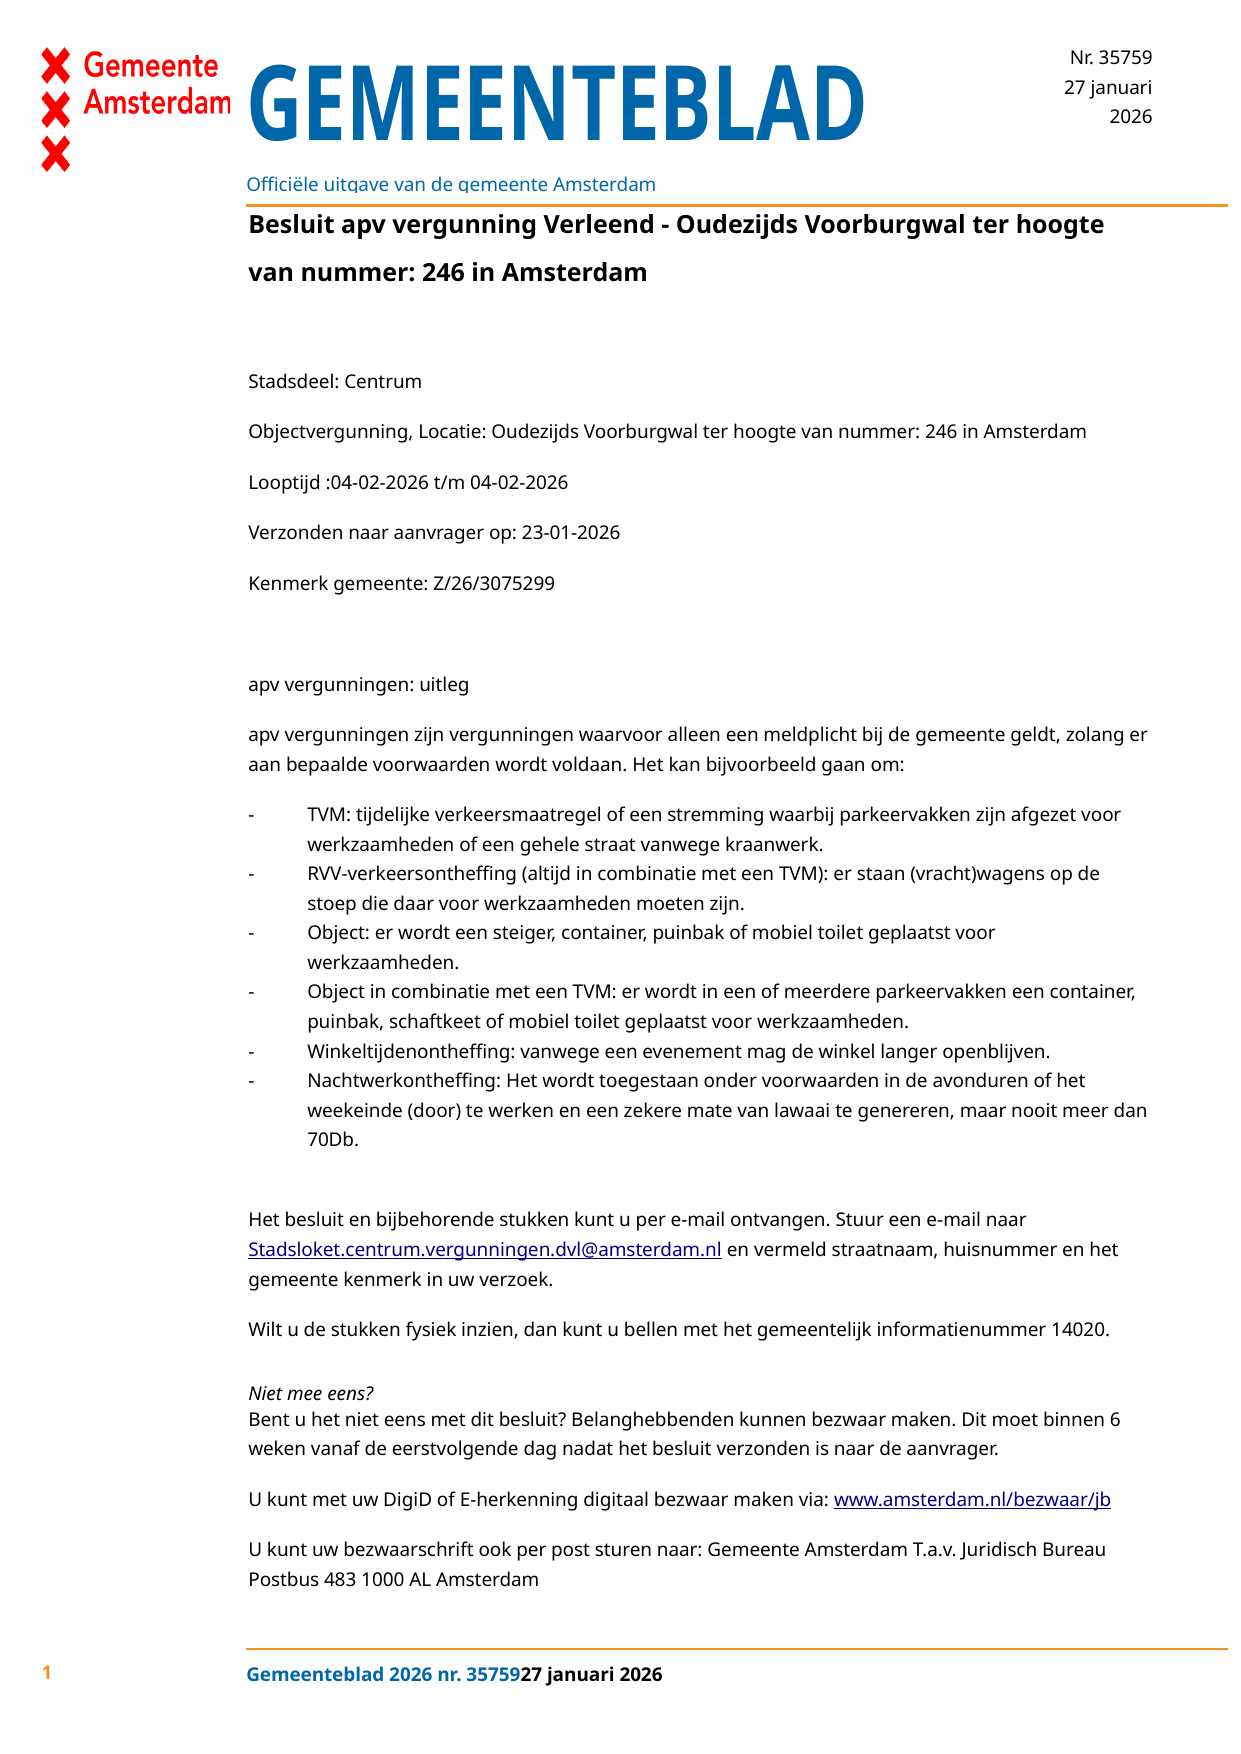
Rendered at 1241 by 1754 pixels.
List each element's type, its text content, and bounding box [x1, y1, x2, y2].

list Nachtwerkontheffing: Het wordt toegestaan onder voorwaarden in de avonduren of het weekeinde (door) te werken en een zekere mate van lawaai te genereren, maar nooit meer dan 70Db. [248, 1067, 1152, 1152]
list Winkeltijdenontheffing: vanwege een evenement mag de winkel langer openblijven. [248, 1038, 1152, 1064]
text apv vergunningen zijn vergunningen waarvoor alleen een meldplicht bij de gemeente geldt, zolang er aan bepaalde voorwaarden wordt voldaan. Het kan bijvoorbeeld gaan om: [248, 721, 1152, 777]
text Looptijd :04-02-2026 t/m 04-02-2026 [248, 469, 1152, 495]
text U kunt met uw DigiD of E-herkenning digitaal bezwaar maken via: www.amsterdam.nl/bezwaar/jb [248, 1486, 1152, 1512]
text Kenmerk gemeente: Z/26/3075299 [248, 570, 1152, 596]
text apv vergunningen: uitleg [248, 671, 1152, 697]
list Object in combinatie met een TVM: er wordt in een of meerdere parkeervakken een container, puinbak, schaftkeet of mobiel toilet geplaatst voor werkzaamheden. [248, 979, 1152, 1034]
list RVV-verkeersontheffing (altijd in combinatie met een TVM): er staan (vracht)wagens op de stoep die daar voor werkzaamheden moeten zijn. [248, 860, 1152, 916]
text Verzonden naar aanvrager op: 23-01-2026 [248, 519, 1152, 545]
text Bent u het niet eens met dit besluit? Belanghebbenden kunnen bezwaar maken. Dit moet binnen 6 weken vanaf de eerstvolgende dag nadat het besluit verzonden is naar de aanvrager. [248, 1406, 1152, 1461]
text Het besluit en bijbehorende stukken kunt u per e-mail ontvangen. Stuur een e-mail naar Stadsloket.centrum.vergunningen.dvl@amsterdam.nl en vermeld straatnaam, huisnummer en het gemeente kenmerk in uw verzoek. [248, 1207, 1152, 1292]
text Stadsdeel: Centrum [248, 368, 1152, 394]
list TVM: tijdelijke verkeersmaatregel of een stremming waarbij parkeervakken zijn afgezet voor werkzaamheden of een gehele straat vanwege kraanwerk. [248, 801, 1152, 857]
text Besluit apv vergunning Verleend - Oudezijds Voorburgwal ter hoogte van nummer: 246 in Amsterdam [248, 207, 1152, 288]
text Wilt u de stukken fysiek inzien, dan kunt u bellen met het gemeentelijk informatienummer 14020. [248, 1316, 1152, 1342]
picture [41, 47, 231, 172]
text U kunt uw bezwaarschrift ook per post sturen naar: Gemeente Amsterdam T.a.v. Juridisch Bureau Postbus 483 1000 AL Amsterdam [248, 1536, 1152, 1592]
text Objectvergunning, Locatie: Oudezijds Voorburgwal ter hoogte van nummer: 246 in Amsterdam [248, 419, 1152, 444]
list Object: er wordt een steiger, container, puinbak of mobiel toilet geplaatst voor werkzaamheden. [248, 919, 1152, 975]
text Niet mee eens? [248, 1380, 1152, 1406]
